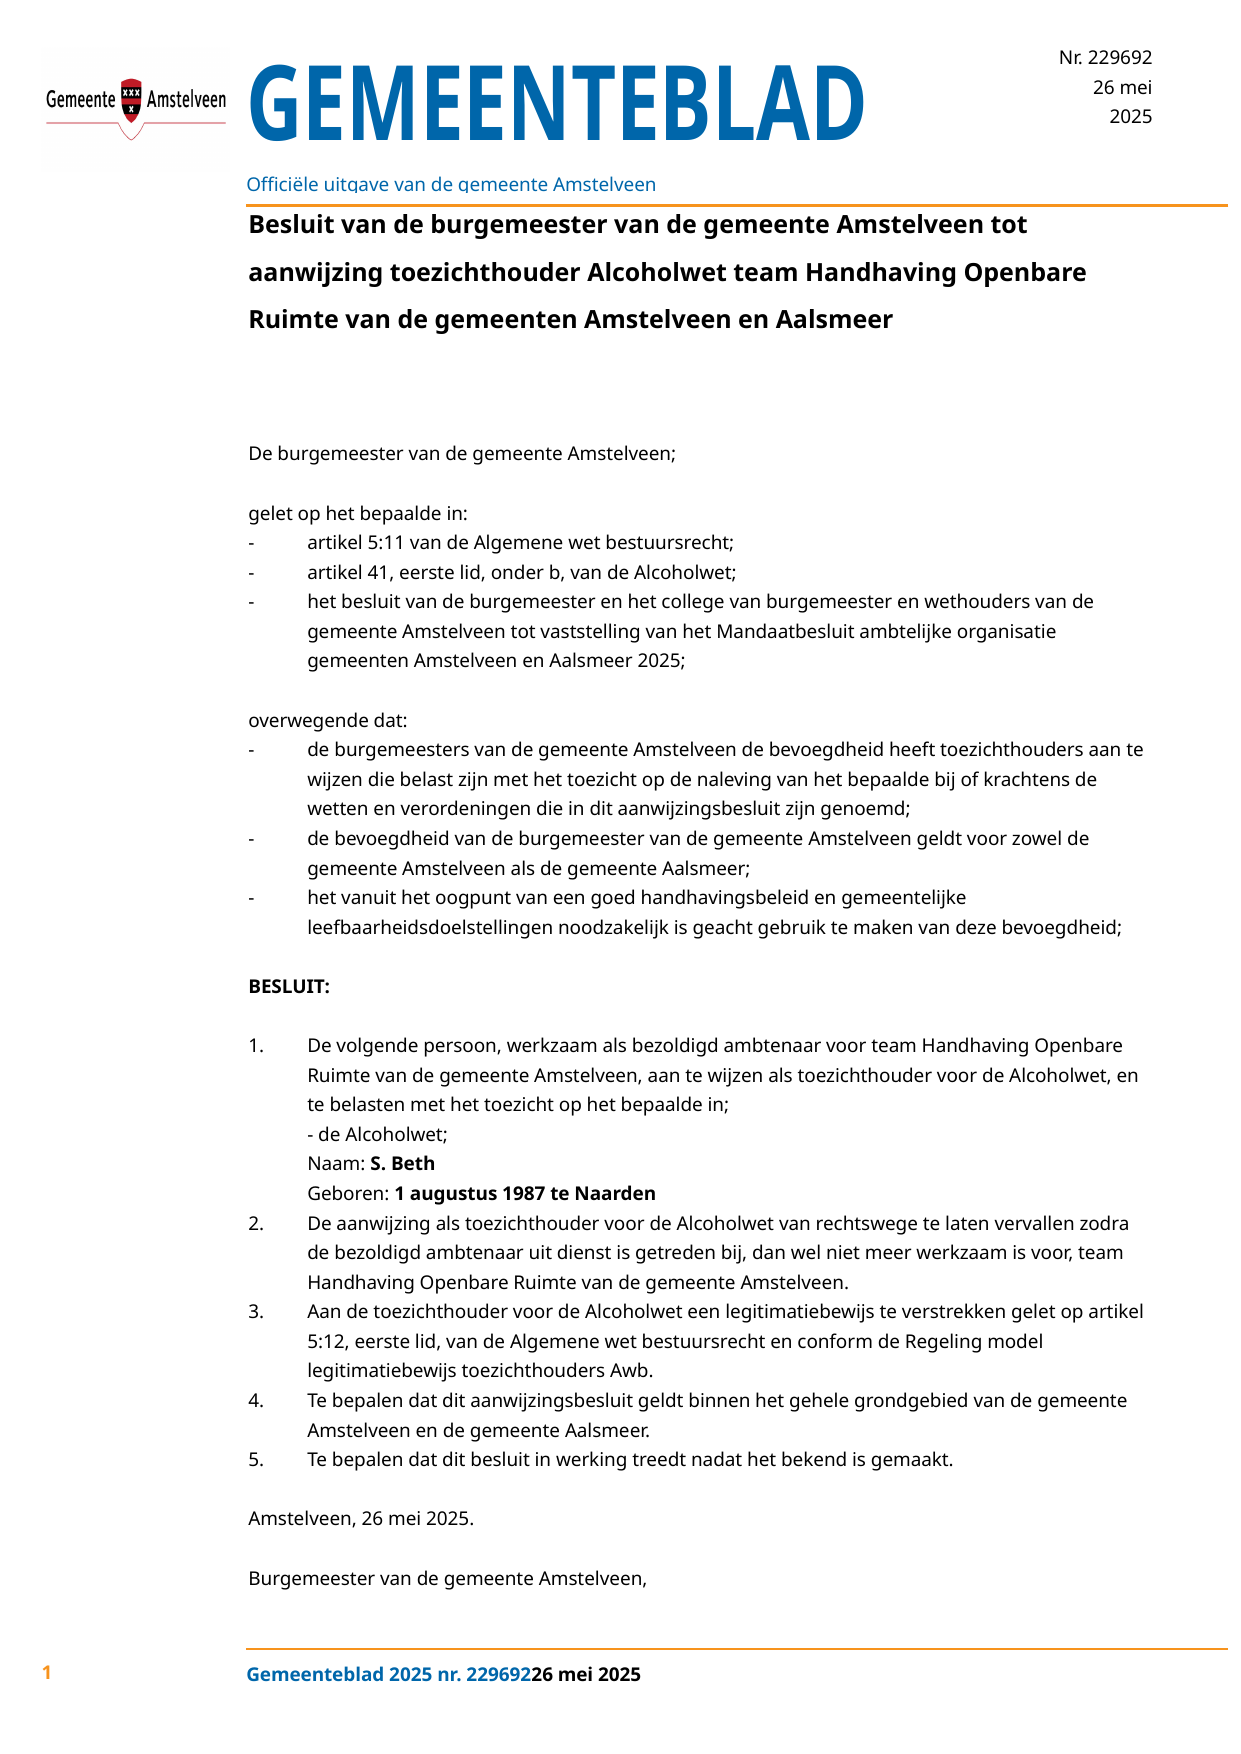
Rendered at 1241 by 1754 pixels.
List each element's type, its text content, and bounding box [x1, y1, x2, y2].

list Te bepalen dat dit besluit in werking treedt nadat het bekend is gemaakt. [248, 1446, 1152, 1472]
picture [41, 47, 231, 172]
list artikel 41, eerste lid, onder b, van de Alcoholwet; [248, 559, 1152, 584]
list de bevoegdheid van de burgemeester van de gemeente Amstelveen geldt voor zowel de gemeente Amstelveen als de gemeente Aalsmeer; [248, 825, 1152, 880]
list - de Alcoholwet; [248, 1121, 1152, 1147]
list De volgende persoon, werkzaam als bezoldigd ambtenaar voor team Handhaving Openbare Ruimte van de gemeente Amstelveen, aan te wijzen als toezichthouder voor de Alcoholwet, en te belasten met het toezicht op het bepaalde in; [248, 1032, 1152, 1117]
list Te bepalen dat dit aanwijzingsbesluit geldt binnen het gehele grondgebied van de gemeente Amstelveen en de gemeente Aalsmeer. [248, 1387, 1152, 1442]
list De aanwijzing als toezichthouder voor de Alcoholwet van rechtswege te laten vervallen zodra de bezoldigd ambtenaar uit dienst is getreden bij, dan wel niet meer werkzaam is voor, team Handhaving Openbare Ruimte van de gemeente Amstelveen. [248, 1210, 1152, 1294]
text Burgemeester van de gemeente Amstelveen, [248, 1565, 1152, 1590]
list Geboren: 1 augustus 1987 te Naarden [248, 1180, 1152, 1206]
list Naam: S. Beth [248, 1151, 1152, 1176]
text gelet op het bepaalde in: [248, 500, 1152, 525]
text Besluit van de burgemeester van de gemeente Amstelveen tot aanwijzing toezichthouder Alcoholwet team Handhaving Openbare Ruimte van de gemeenten Amstelveen en Aalsmeer [248, 207, 1152, 336]
text BESLUIT: [248, 973, 1152, 999]
list artikel 5:11 van de Algemene wet bestuursrecht; [248, 529, 1152, 555]
list Aan de toezichthouder voor de Alcoholwet een legitimatiebewijs te verstrekken gelet op artikel 5:12, eerste lid, van de Algemene wet bestuursrecht en conform de Regeling model legitimatiebewijs toezichthouders Awb. [248, 1298, 1152, 1383]
list het besluit van de burgemeester en het college van burgemeester en wethouders van de gemeente Amstelveen tot vaststelling van het Mandaatbesluit ambtelijke organisatie gemeenten Amstelveen en Aalsmeer 2025; [248, 588, 1152, 673]
list het vanuit het oogpunt van een goed handhavingsbeleid en gemeentelijke leefbaarheidsdoelstellingen noodzakelijk is geacht gebruik te maken van deze bevoegdheid; [248, 884, 1152, 939]
list de burgemeesters van de gemeente Amstelveen de bevoegdheid heeft toezichthouders aan te wijzen die belast zijn met het toezicht op de naleving van het bepaalde bij of krachtens de wetten en verordeningen die in dit aanwijzingsbesluit zijn genoemd; [248, 736, 1152, 821]
text De burgemeester van de gemeente Amstelveen; [248, 441, 1152, 466]
text Amstelveen, 26 mei 2025. [248, 1506, 1152, 1531]
text overwegende dat: [248, 707, 1152, 732]
